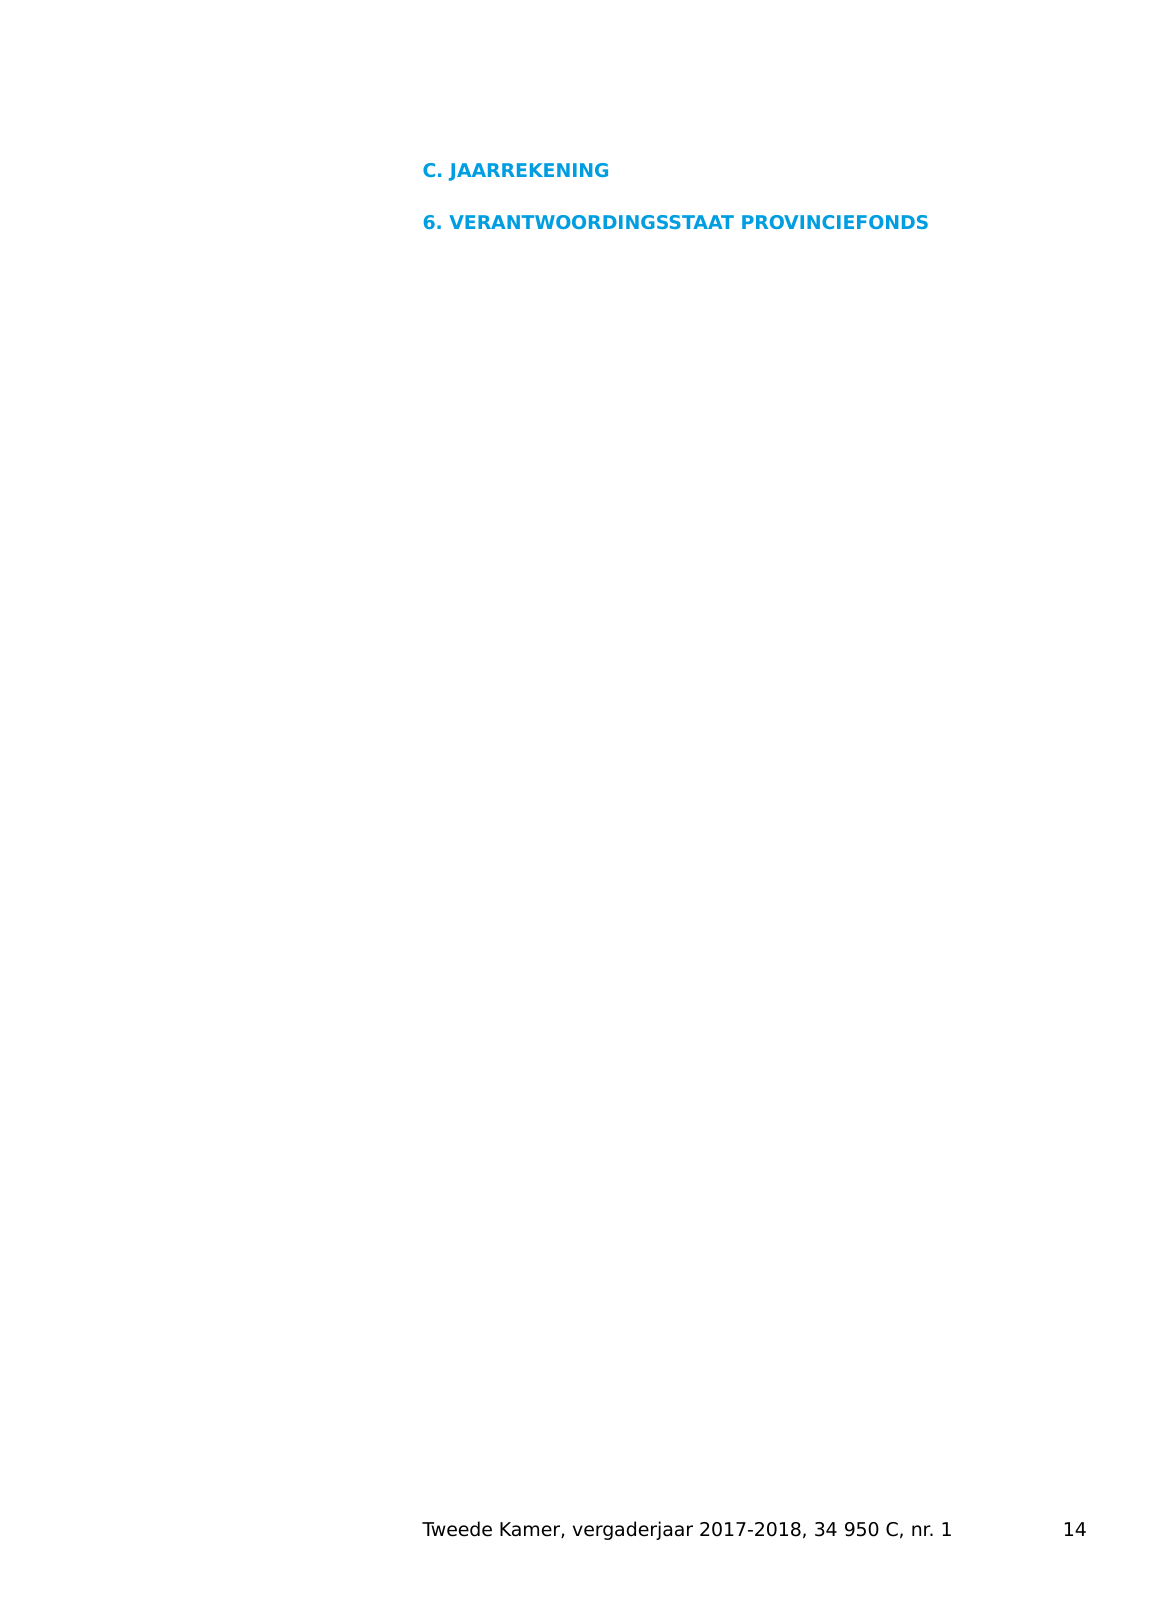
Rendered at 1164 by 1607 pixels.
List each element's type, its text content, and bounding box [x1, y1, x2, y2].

subtitle 6. VERANTWOORDINGSSTAAT PROVINCIEFONDS [422, 212, 1087, 234]
subtitle C. JAARREKENING [422, 160, 1087, 182]
